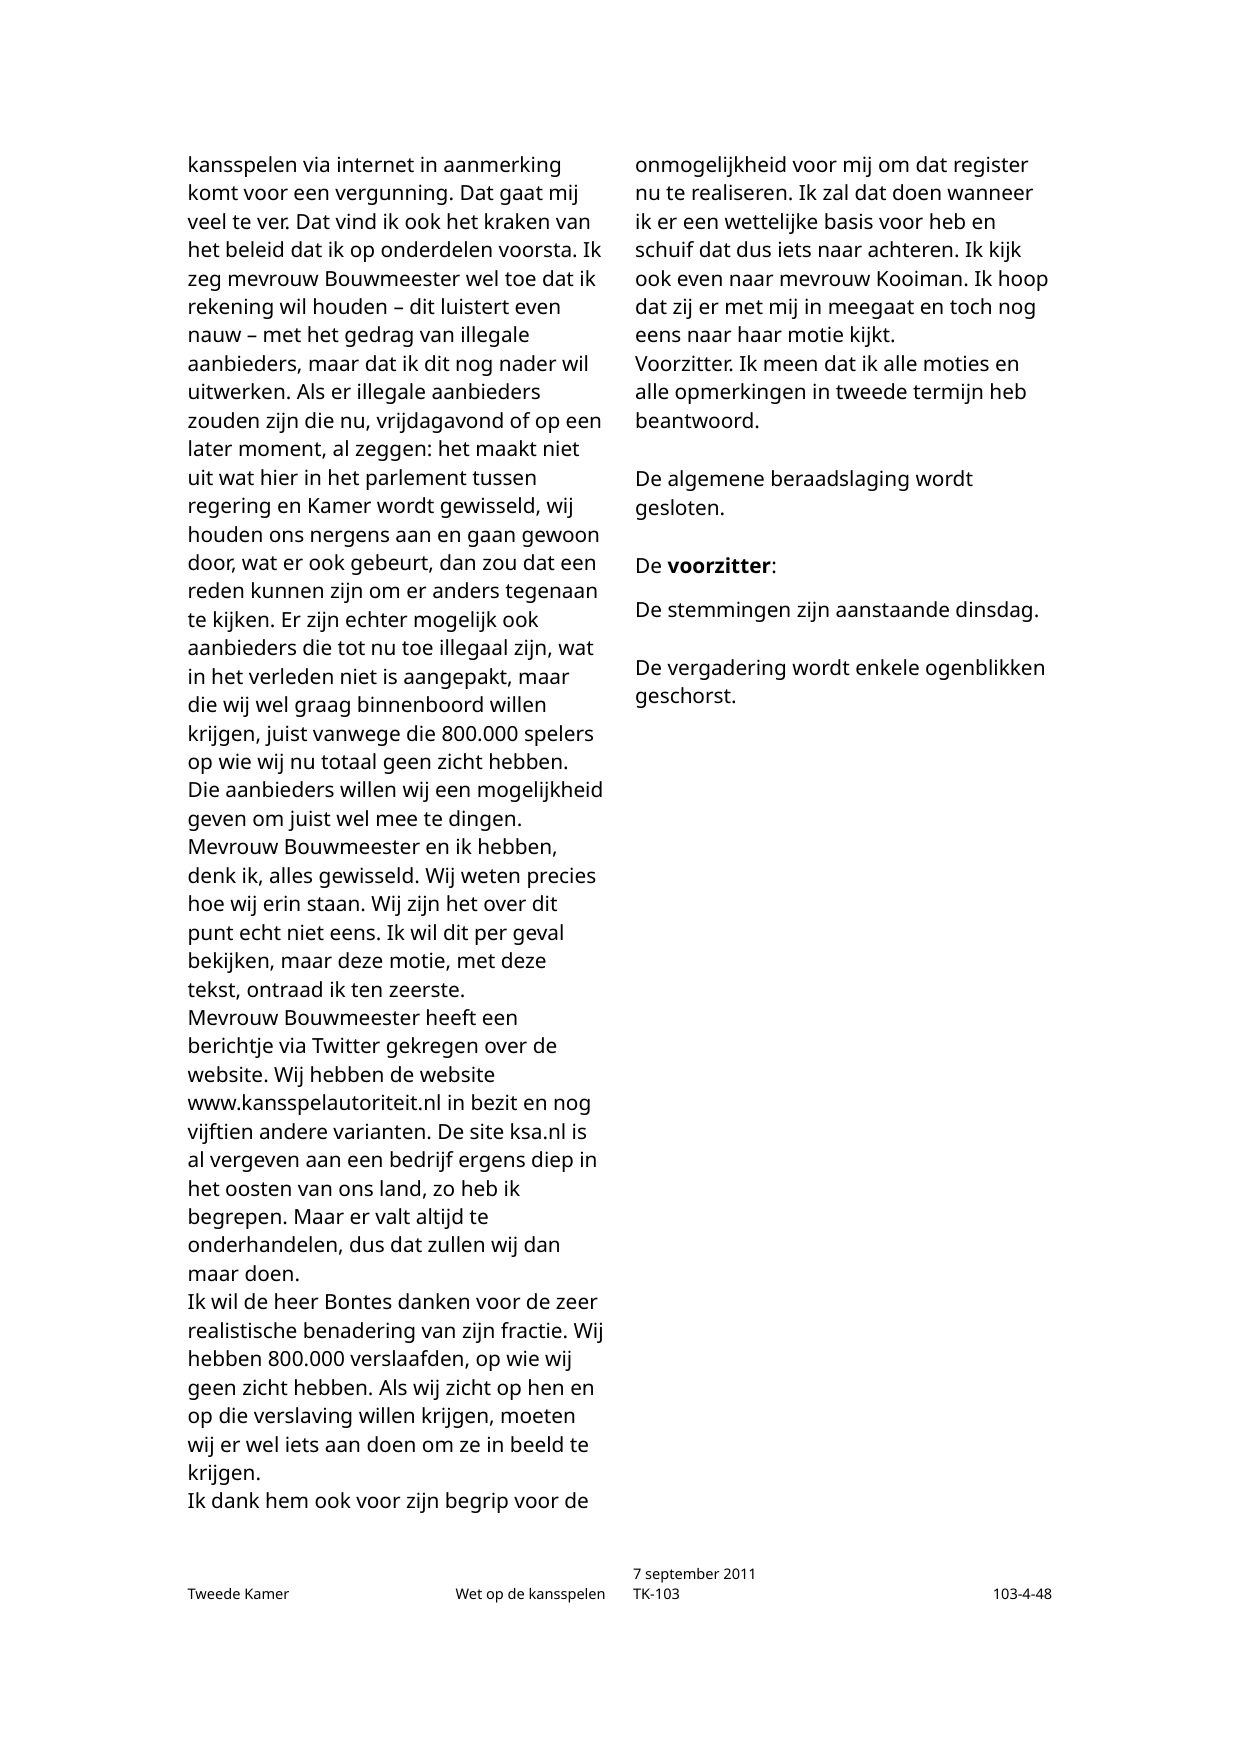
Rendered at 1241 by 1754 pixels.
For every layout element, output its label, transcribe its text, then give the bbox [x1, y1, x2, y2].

text Ik wil de heer Bontes danken voor de zeer realistische benadering van zijn fractie. Wij hebben 800.000 verslaafden, op wie wij geen zicht hebben. Als wij zicht op hen en op die verslaving willen krijgen, moeten wij er wel iets aan doen om ze in beeld te krijgen. [187, 1287, 605, 1487]
text De algemene beraadslaging wordt gesloten. [635, 464, 1053, 521]
text Voorzitter. Ik meen dat ik alle moties en alle opmerkingen in tweede termijn heb beantwoord. [635, 349, 1053, 434]
text kansspelen via internet in aanmerking komt voor een vergunning. Dat gaat mij veel te ver. Dat vind ik ook het kraken van het beleid dat ik op onderdelen voorsta. Ik zeg mevrouw Bouwmeester wel toe dat ik rekening wil houden – dit luistert even nauw – met het gedrag van illegale aanbieders, maar dat ik dit nog nader wil uitwerken. Als er illegale aanbieders zouden zijn die nu, vrijdagavond of op een later moment, al zeggen: het maakt niet uit wat hier in het parlement tussen regering en Kamer wordt gewisseld, wij houden ons nergens aan en gaan gewoon door, wat er ook gebeurt, dan zou dat een reden kunnen zijn om er anders tegenaan te kijken. Er zijn echter mogelijk ook aanbieders die tot nu toe illegaal zijn, wat in het verleden niet is aangepakt, maar die wij wel graag binnenboord willen krijgen, juist vanwege die 800.000 spelers op wie wij nu totaal geen zicht hebben. Die aanbieders willen wij een mogelijkheid geven om juist wel mee te dingen. Mevrouw Bouwmeester en ik hebben, denk ik, alles gewisseld. Wij weten precies hoe wij erin staan. Wij zijn het over dit punt echt niet eens. Ik wil dit per geval bekijken, maar deze motie, met deze tekst, ontraad ik ten zeerste. [187, 150, 605, 1003]
text Ik dank hem ook voor zijn begrip voor de [187, 1487, 605, 1515]
text De voorzitter: [635, 551, 1053, 580]
text De vergadering wordt enkele ogenblikken geschorst. [635, 653, 1053, 710]
text Mevrouw Bouwmeester heeft een berichtje via Twitter gekregen over de website. Wij hebben de website www.kansspelautoriteit.nl in bezit en nog vijftien andere varianten. De site ksa.nl is al vergeven aan een bedrijf ergens diep in het oosten van ons land, zo heb ik begrepen. Maar er valt altijd te onderhandelen, dus dat zullen wij dan maar doen. [187, 1003, 605, 1287]
text De stemmingen zijn aanstaande dinsdag. [635, 595, 1053, 623]
text onmogelijkheid voor mij om dat register nu te realiseren. Ik zal dat doen wanneer ik er een wettelijke basis voor heb en schuif dat dus iets naar achteren. Ik kijk ook even naar mevrouw Kooiman. Ik hoop dat zij er met mij in meegaat en toch nog eens naar haar motie kijkt. [635, 150, 1053, 349]
